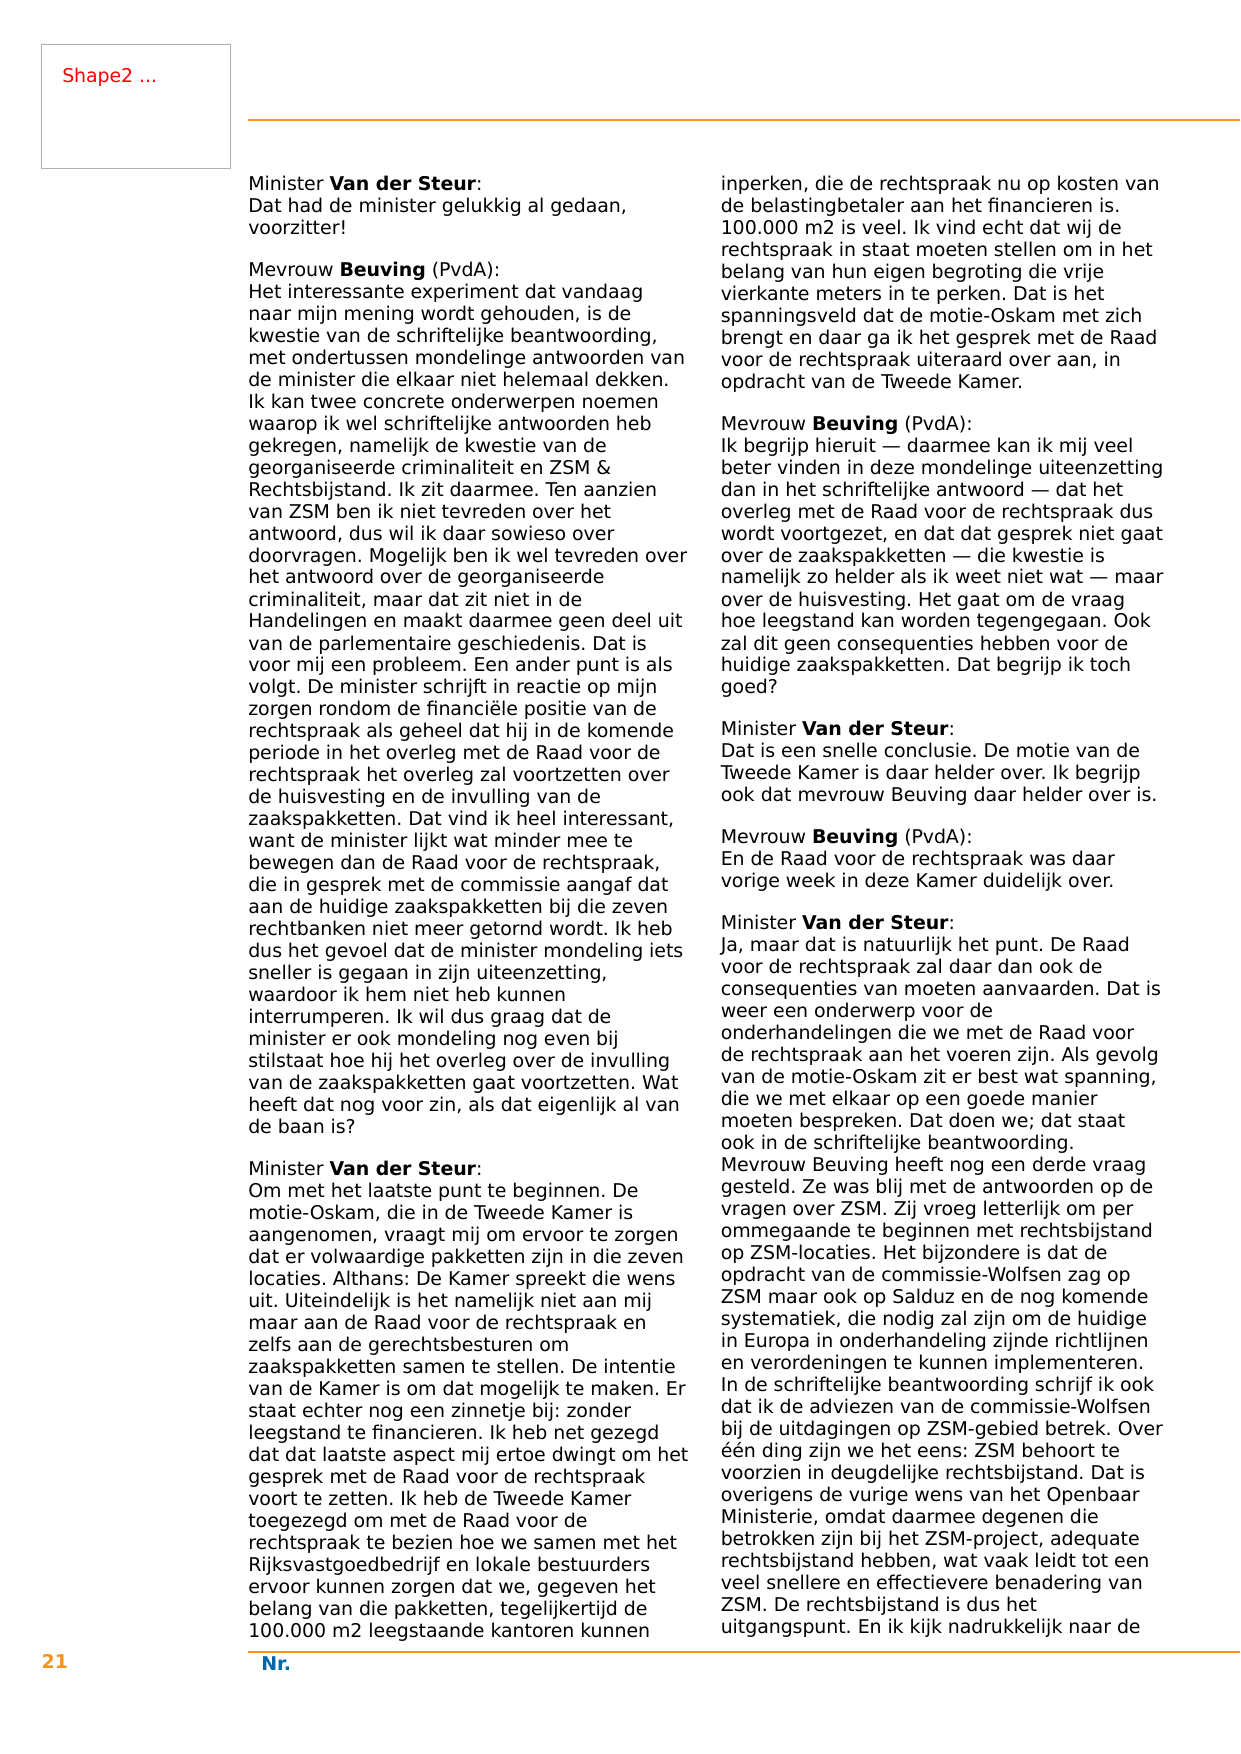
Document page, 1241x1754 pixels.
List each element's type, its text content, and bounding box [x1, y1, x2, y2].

text Dat is een snelle conclusie. De motie van de Tweede Kamer is daar helder over. Ik begrijp ook dat mevrouw Beuving daar helder over is. [721, 740, 1163, 806]
text Mevrouw Beuving (PvdA): [721, 826, 1163, 848]
text Minister Van der Steur: [248, 1158, 691, 1180]
text Om met het laatste punt te beginnen. De motie-Oskam, die in de Tweede Kamer is aangenomen, vraagt mij om ervoor te zorgen dat er volwaardige pakketten zijn in die zeven locaties. Althans: De Kamer spreekt die wens uit. Uiteindelijk is het namelijk niet aan mij maar aan de Raad voor de rechtspraak en zelfs aan de gerechtsbesturen om zaakspakketten samen te stellen. De intentie van de Kamer is om dat mogelijk te maken. Er staat echter nog een zinnetje bij: zonder leegstand te financieren. Ik heb net gezegd dat dat laatste aspect mij ertoe dwingt om het gesprek met de Raad voor de rechtspraak voort te zetten. Ik heb de Tweede Kamer toegezegd om met de Raad voor de rechtspraak te bezien hoe we samen met het Rijksvastgoedbedrijf en lokale bestuurders ervoor kunnen zorgen dat we, gegeven het belang van die pakketten, tegelijkertijd de 100.000 m2 leegstaande kantoren kunnen [248, 1180, 691, 1641]
text Mevrouw Beuving (PvdA): [721, 413, 1163, 434]
text Dat had de minister gelukkig al gedaan, voorzitter! [248, 195, 691, 239]
text Ja, maar dat is natuurlijk het punt. De Raad voor de rechtspraak zal daar dan ook de consequenties van moeten aanvaarden. Dat is weer een onderwerp voor de onderhandelingen die we met de Raad voor de rechtspraak aan het voeren zijn. Als gevolg van de motie-Oskam zit er best wat spanning, die we met elkaar op een goede manier moeten bespreken. Dat doen we; dat staat ook in de schriftelijke beantwoording. [721, 934, 1163, 1154]
text En de Raad voor de rechtspraak was daar vorige week in deze Kamer duidelijk over. [721, 848, 1163, 892]
text inperken, die de rechtspraak nu op kosten van de belastingbetaler aan het financieren is. 100.000 m2 is veel. Ik vind echt dat wij de rechtspraak in staat moeten stellen om in het belang van hun eigen begroting die vrije vierkante meters in te perken. Dat is het spanningsveld dat de motie-Oskam met zich brengt en daar ga ik het gesprek met de Raad voor de rechtspraak uiteraard over aan, in opdracht van de Tweede Kamer. [721, 173, 1163, 393]
text Het interessante experiment dat vandaag naar mijn mening wordt gehouden, is de kwestie van de schriftelijke beantwoording, met ondertussen mondelinge antwoorden van de minister die elkaar niet helemaal dekken. Ik kan twee concrete onderwerpen noemen waarop ik wel schriftelijke antwoorden heb gekregen, namelijk de kwestie van de georganiseerde criminaliteit en ZSM & Rechtsbijstand. Ik zit daarmee. Ten aanzien van ZSM ben ik niet tevreden over het antwoord, dus wil ik daar sowieso over doorvragen. Mogelijk ben ik wel tevreden over het antwoord over de georganiseerde criminaliteit, maar dat zit niet in de Handelingen en maakt daarmee geen deel uit van de parlementaire geschiedenis. Dat is voor mij een probleem. Een ander punt is als volgt. De minister schrijft in reactie op mijn zorgen rondom de financiële positie van de rechtspraak als geheel dat hij in de komende periode in het overleg met de Raad voor de rechtspraak het overleg zal voortzetten over de huisvesting en de invulling van de zaakspakketten. Dat vind ik heel interessant, want de minister lijkt wat minder mee te bewegen dan de Raad voor de rechtspraak, die in gesprek met de commissie aangaf dat aan de huidige zaakspakketten bij die zeven rechtbanken niet meer getornd wordt. Ik heb dus het gevoel dat de minister mondeling iets sneller is gegaan in zijn uiteenzetting, waardoor ik hem niet heb kunnen interrumperen. Ik wil dus graag dat de minister er ook mondeling nog even bij stilstaat hoe hij het overleg over de invulling van de zaakspakketten gaat voortzetten. Wat heeft dat nog voor zin, als dat eigenlijk al van de baan is? [248, 281, 691, 1138]
text Minister Van der Steur: [721, 718, 1163, 740]
text Mevrouw Beuving heeft nog een derde vraag gesteld. Ze was blij met de antwoorden op de vragen over ZSM. Zij vroeg letterlijk om per ommegaande te beginnen met rechtsbijstand op ZSM-locaties. Het bijzondere is dat de opdracht van de commissie-Wolfsen zag op ZSM maar ook op Salduz en de nog komende systematiek, die nodig zal zijn om de huidige in Europa in onderhandeling zijnde richtlijnen en verordeningen te kunnen implementeren. In de schriftelijke beantwoording schrijf ik ook dat ik de adviezen van de commissie-Wolfsen bij de uitdagingen op ZSM-gebied betrek. Over één ding zijn we het eens: ZSM behoort te voorzien in deugdelijke rechtsbijstand. Dat is overigens de vurige wens van het Openbaar Ministerie, omdat daarmee degenen die betrokken zijn bij het ZSM-project, adequate rechtsbijstand hebben, wat vaak leidt tot een veel snellere en effectievere benadering van ZSM. De rechtsbijstand is dus het uitgangspunt. En ik kijk nadrukkelijk naar de [721, 1154, 1163, 1637]
text Ik begrijp hieruit — daarmee kan ik mij veel beter vinden in deze mondelinge uiteenzetting dan in het schriftelijke antwoord — dat het overleg met de Raad voor de rechtspraak dus wordt voortgezet, en dat dat gesprek niet gaat over de zaakspakketten — die kwestie is namelijk zo helder als ik weet niet wat — maar over de huisvesting. Het gaat om de vraag hoe leegstand kan worden tegengegaan. Ook zal dit geen consequenties hebben voor de huidige zaakspakketten. Dat begrijp ik toch goed? [721, 434, 1163, 698]
text Mevrouw Beuving (PvdA): [248, 259, 691, 281]
text Minister Van der Steur: [248, 173, 691, 195]
text Minister Van der Steur: [721, 912, 1163, 934]
